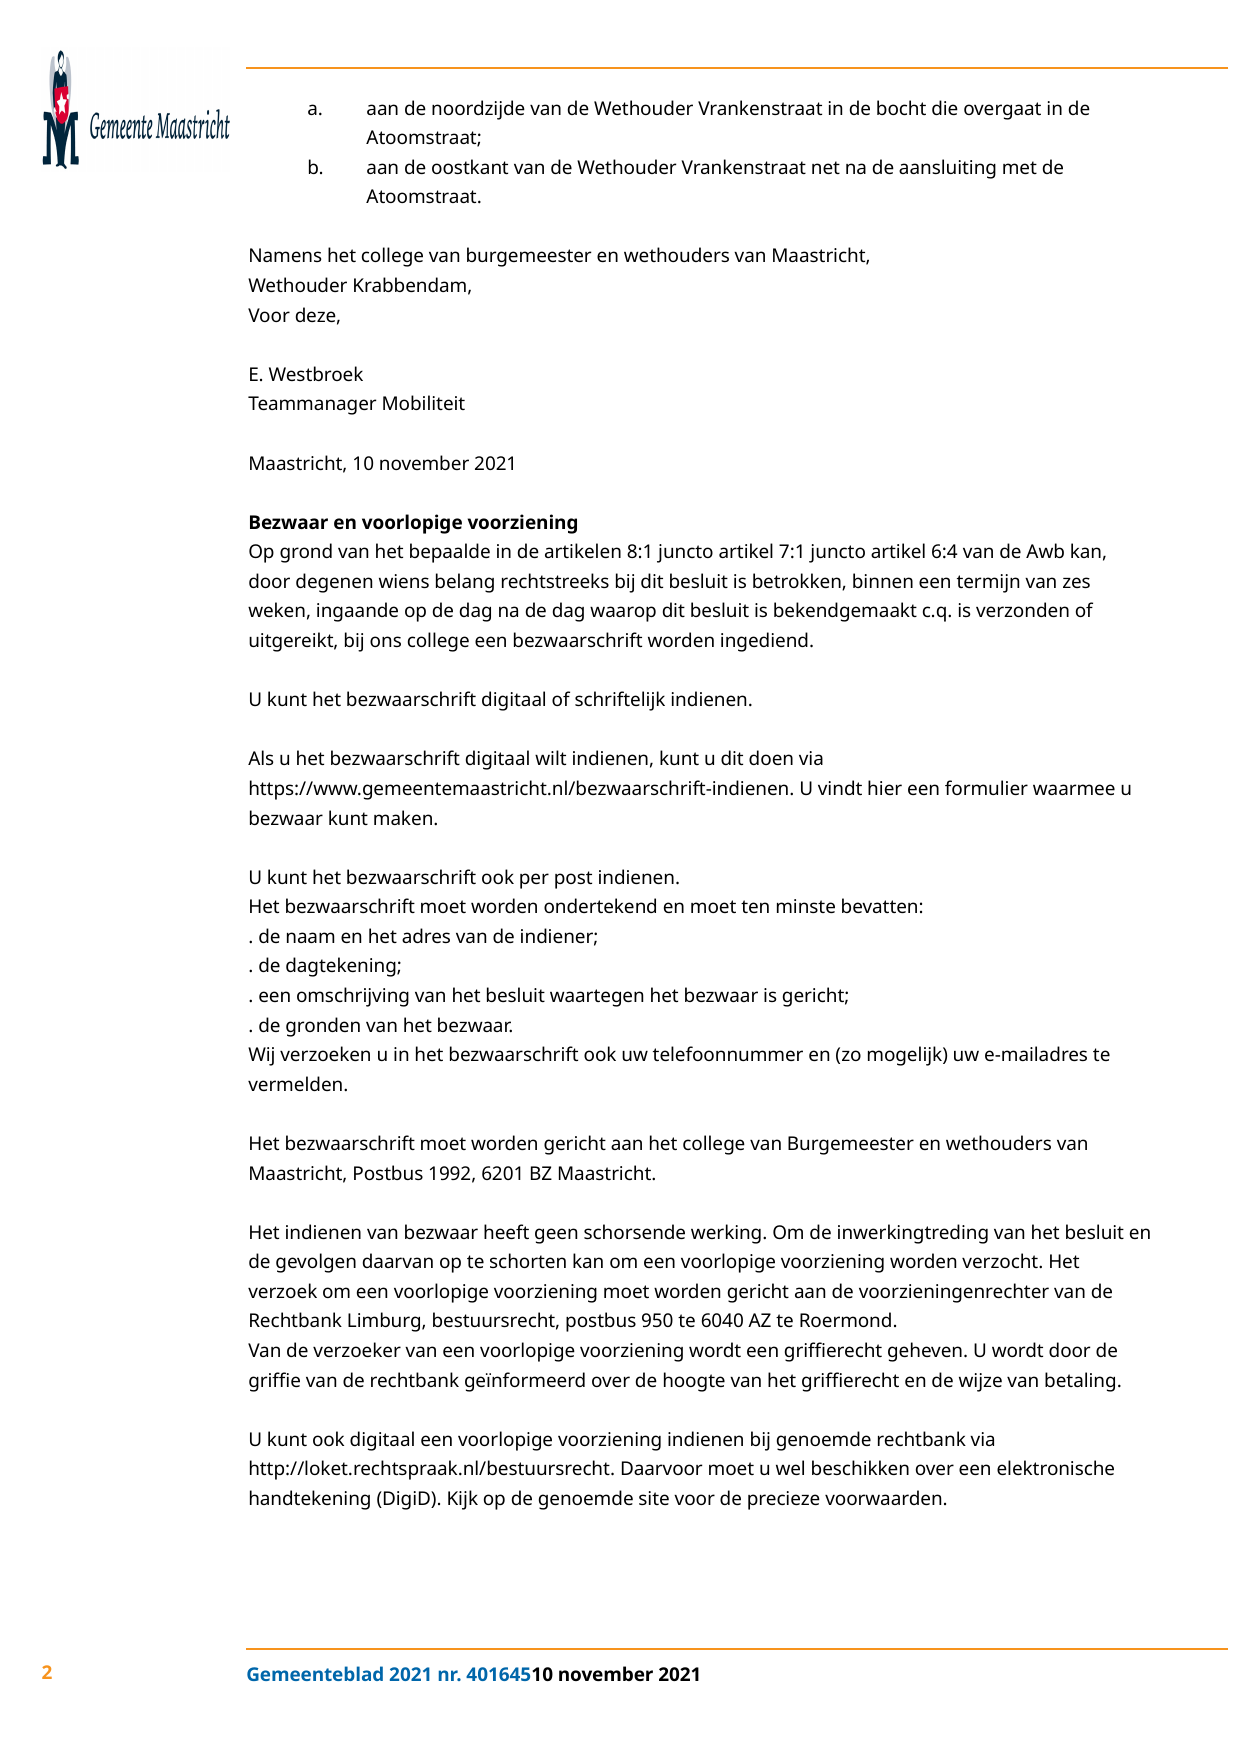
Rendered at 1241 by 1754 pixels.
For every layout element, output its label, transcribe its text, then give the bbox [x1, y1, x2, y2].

text Als u het bezwaarschrift digitaal wilt indienen, kunt u dit doen via https://www.gemeentemaastricht.nl/bezwaarschrift-indienen. U vindt hier een formulier waarmee u bezwaar kunt maken. [248, 746, 1152, 831]
text . de naam en het adres van de indiener; [248, 923, 1152, 949]
text Voor deze, [248, 302, 1152, 328]
text U kunt ook digitaal een voorlopige voorziening indienen bij genoemde rechtbank via http://loket.rechtspraak.nl/bestuursrecht. Daarvoor moet u wel beschikken over een elektronische handtekening (DigiD). Kijk op de genoemde site voor de precieze voorwaarden. [248, 1426, 1152, 1511]
text U kunt het bezwaarschrift ook per post indienen. [248, 864, 1152, 890]
text . een omschrijving van het besluit waartegen het bezwaar is gericht; [248, 982, 1152, 1008]
text Van de verzoeker van een voorlopige voorziening wordt een griffierecht geheven. U wordt door de griffie van de rechtbank geïnformeerd over de hoogte van het griffierecht en de wijze van betaling. [248, 1337, 1152, 1393]
text . de dagtekening; [248, 953, 1152, 978]
text Op grond van het bepaalde in de artikelen 8:1 juncto artikel 7:1 juncto artikel 6:4 van de Awb kan, door degenen wiens belang rechtstreeks bij dit besluit is betrokken, binnen een termijn van zes weken, ingaande op de dag na de dag waarop dit besluit is bekendgemaakt c.q. is verzonden of uitgereikt, bij ons college een bezwaarschrift worden ingediend. [248, 538, 1152, 653]
text Namens het college van burgemeester en wethouders van Maastricht, [248, 243, 1152, 268]
text U kunt het bezwaarschrift digitaal of schriftelijk indienen. [248, 686, 1152, 712]
text Wij verzoeken u in het bezwaarschrift ook uw telefoonnummer en (zo mogelijk) uw e-mailadres te vermelden. [248, 1041, 1152, 1097]
text Het bezwaarschrift moet worden ondertekend en moet ten minste bevatten: [248, 893, 1152, 919]
text E. Westbroek [248, 361, 1152, 387]
text Maastricht, 10 november 2021 [248, 450, 1152, 476]
picture [41, 47, 231, 172]
list aan de oostkant van de Wethouder Vrankenstraat net na de aansluiting met de Atoomstraat. [307, 154, 1152, 209]
text Teammanager Mobiliteit [248, 391, 1152, 416]
text . de gronden van het bezwaar. [248, 1012, 1152, 1038]
text Het bezwaarschrift moet worden gericht aan het college van Burgemeester en wethouders van Maastricht, Postbus 1992, 6201 BZ Maastricht. [248, 1130, 1152, 1186]
text Wethouder Krabbendam, [248, 272, 1152, 298]
text Het indienen van bezwaar heeft geen schorsende werking. Om de inwerkingtreding van het besluit en de gevolgen daarvan op te schorten kan om een voorlopige voorziening worden verzocht. Het verzoek om een voorlopige voorziening moet worden gericht aan de voorzieningenrechter van de Rechtbank Limburg, bestuursrecht, postbus 950 te 6040 AZ te Roermond. [248, 1219, 1152, 1333]
list aan de noordzijde van de Wethouder Vrankenstraat in de bocht die overgaat in de Atoomstraat; [307, 95, 1152, 150]
text Bezwaar en voorlopige voorziening [248, 509, 1152, 535]
